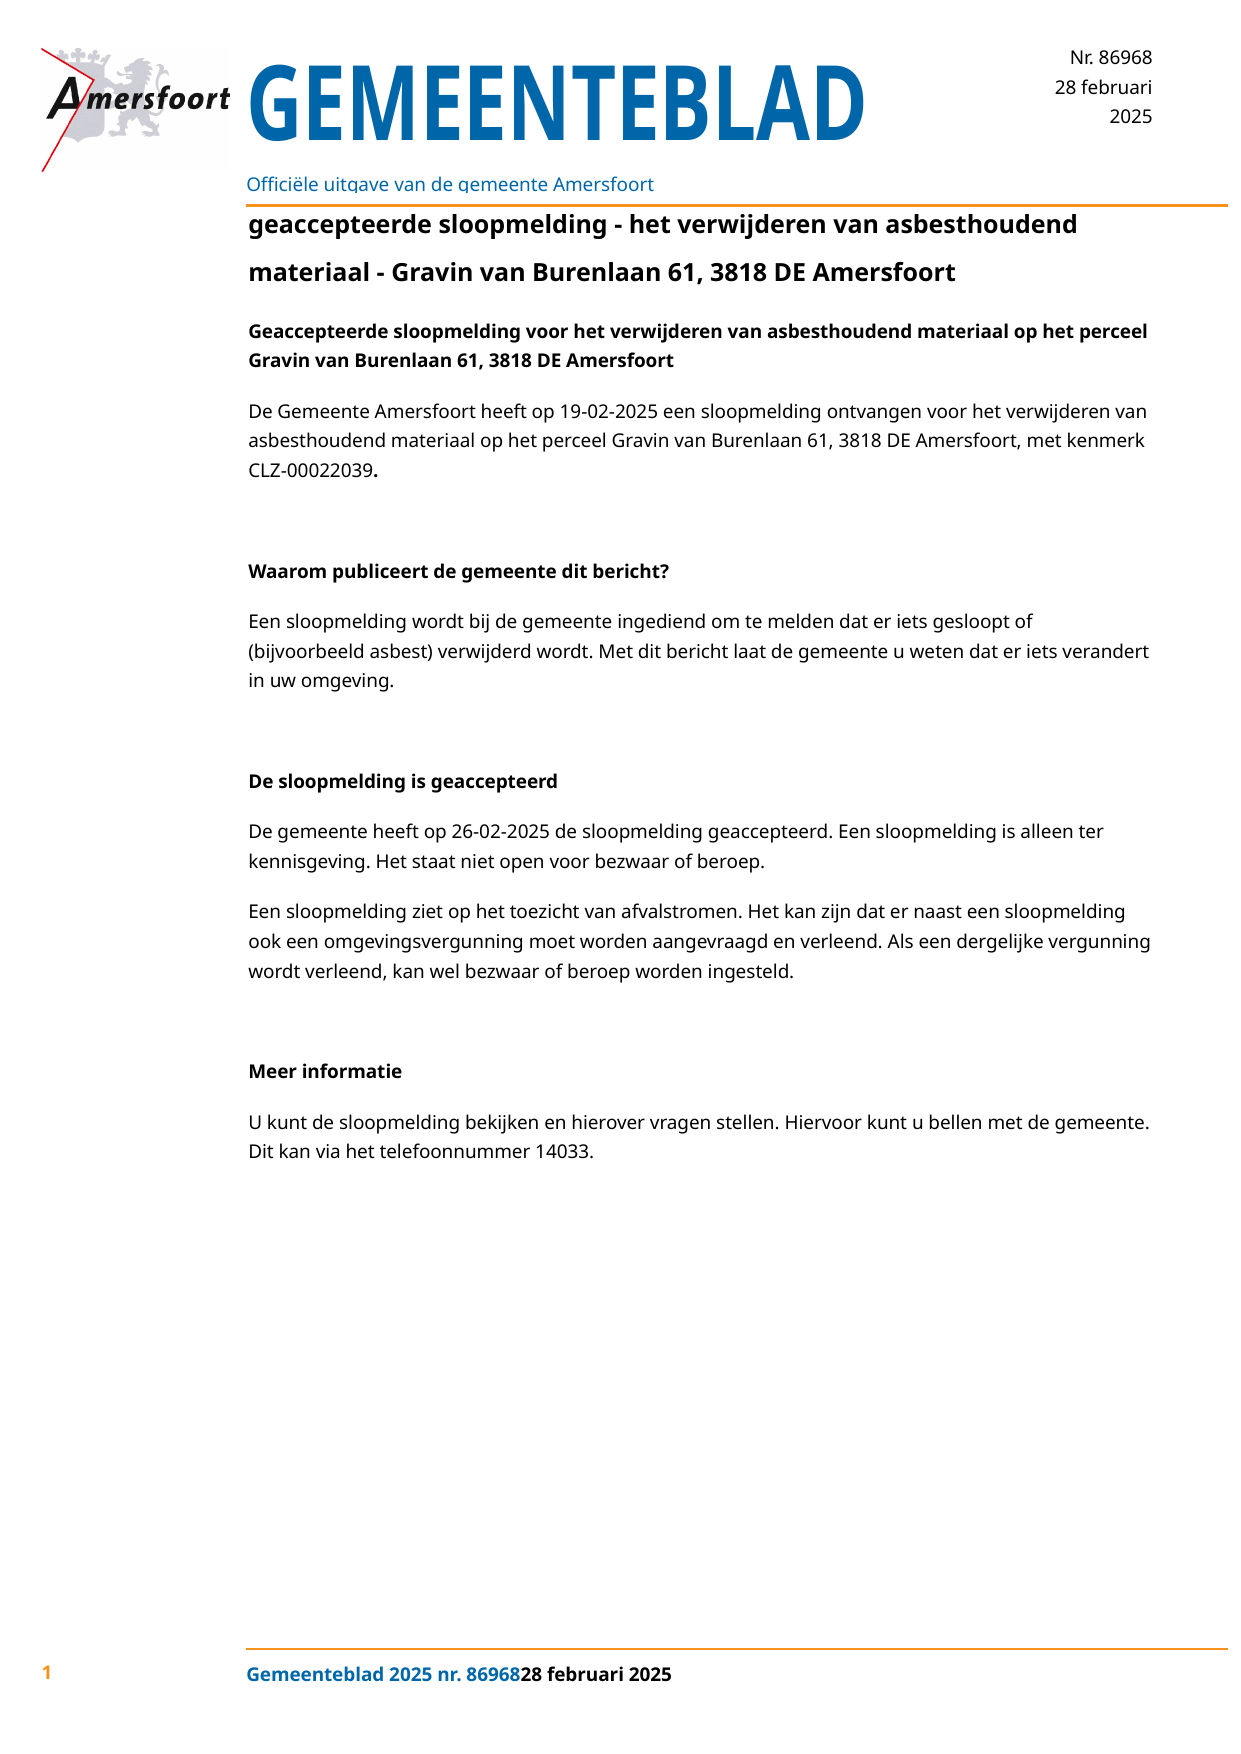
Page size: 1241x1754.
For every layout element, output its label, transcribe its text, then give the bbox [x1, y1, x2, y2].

text De gemeente heeft op 26-02-2025 de sloopmelding geaccepteerd. Een sloopmelding is alleen ter kennisgeving. Het staat niet open voor bezwaar of beroep. [248, 819, 1152, 874]
text Meer informatie [248, 1059, 1152, 1084]
text geaccepteerde sloopmelding - het verwijderen van asbesthoudend materiaal - Gravin van Burenlaan 61, 3818 DE Amersfoort [248, 207, 1152, 288]
picture [41, 47, 231, 172]
text Waarom publiceert de gemeente dit bericht? [248, 558, 1152, 584]
text Een sloopmelding ziet op het toezicht van afvalstromen. Het kan zijn dat er naast een sloopmelding ook een omgevingsvergunning moet worden aangevraagd en verleend. Als een dergelijke vergunning wordt verleend, kan wel bezwaar of beroep worden ingesteld. [248, 899, 1152, 984]
text De Gemeente Amersfoort heeft op 19-02-2025 een sloopmelding ontvangen voor het verwijderen van asbesthoudend materiaal op het perceel Gravin van Burenlaan 61, 3818 DE Amersfoort, met kenmerk CLZ-00022039. [248, 398, 1152, 483]
text Geaccepteerde sloopmelding voor het verwijderen van asbesthoudend materiaal op het perceel Gravin van Burenlaan 61, 3818 DE Amersfoort [248, 318, 1152, 373]
text U kunt de sloopmelding bekijken en hierover vragen stellen. Hiervoor kunt u bellen met de gemeente. Dit kan via het telefoonnummer 14033. [248, 1109, 1152, 1164]
text De sloopmelding is geaccepteerd [248, 768, 1152, 794]
text Een sloopmelding wordt bij de gemeente ingediend om te melden dat er iets gesloopt of (bijvoorbeeld asbest) verwijderd wordt. Met dit bericht laat de gemeente u weten dat er iets verandert in uw omgeving. [248, 608, 1152, 693]
